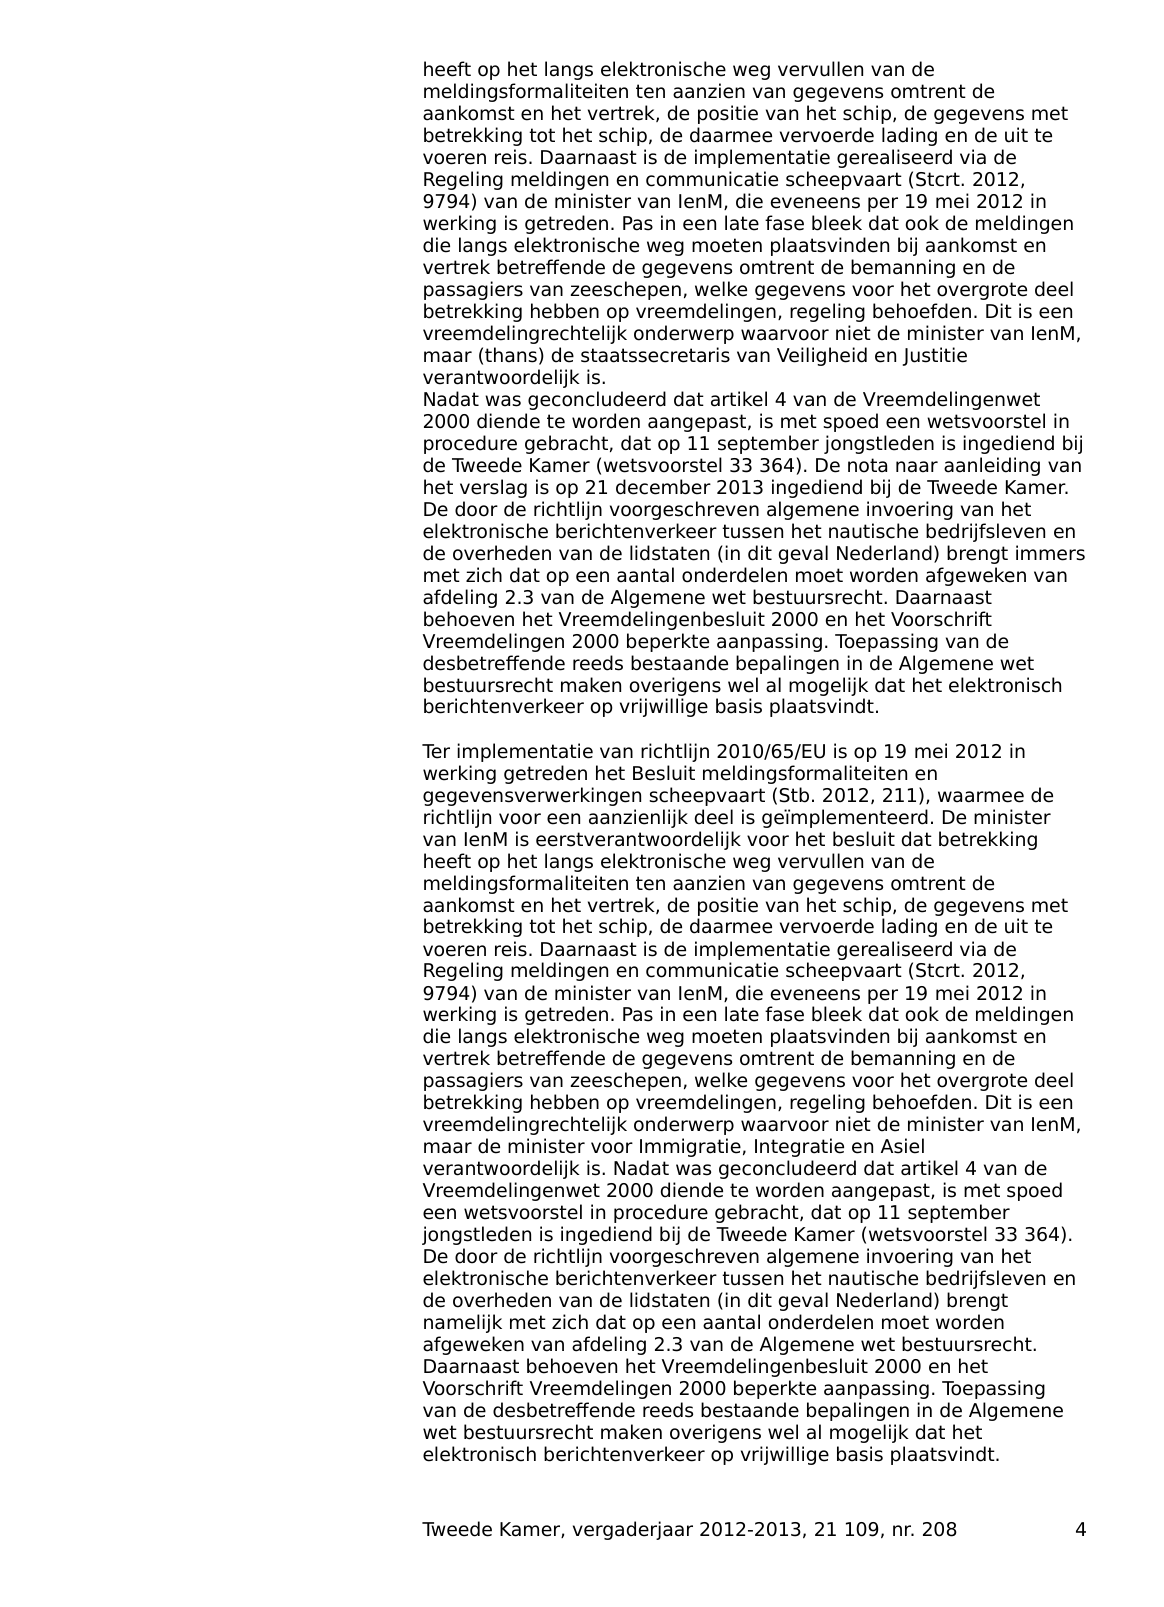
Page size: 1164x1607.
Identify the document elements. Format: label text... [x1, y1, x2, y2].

text Nadat was geconcludeerd dat artikel 4 van de Vreemdelingenwet 2000 diende te worden aangepast, is met spoed een wetsvoorstel in procedure gebracht, dat op 11 september jongstleden is ingediend bij de Tweede Kamer (wetsvoorstel 33 364). De nota naar aanleiding van het verslag is op 21 december 2013 ingediend bij de Tweede Kamer. De door de richtlijn voorgeschreven algemene invoering van het elektronische berichtenverkeer tussen het nautische bedrijfsleven en de overheden van de lidstaten (in dit geval Nederland) brengt immers met zich dat op een aantal onderdelen moet worden afgeweken van afdeling 2.3 van de Algemene wet bestuursrecht. Daarnaast behoeven het Vreemdelingenbesluit 2000 en het Voorschrift Vreemdelingen 2000 beperkte aanpassing. Toepassing van de desbetreffende reeds bestaande bepalingen in de Algemene wet bestuursrecht maken overigens wel al mogelijk dat het elektronisch berichtenverkeer op vrijwillige basis plaatsvindt. [422, 389, 1087, 718]
text heeft op het langs elektronische weg vervullen van de meldingsformaliteiten ten aanzien van gegevens omtrent de aankomst en het vertrek, de positie van het schip, de gegevens met betrekking tot het schip, de daarmee vervoerde lading en de uit te voeren reis. Daarnaast is de implementatie gerealiseerd via de Regeling meldingen en communicatie scheepvaart (Stcrt. 2012, 9794) van de minister van IenM, die eveneens per 19 mei 2012 in werking is getreden. Pas in een late fase bleek dat ook de meldingen die langs elektronische weg moeten plaatsvinden bij aankomst en vertrek betreffende de gegevens omtrent de bemanning en de passagiers van zeeschepen, welke gegevens voor het overgrote deel betrekking hebben op vreemdelingen, regeling behoefden. Dit is een vreemdelingrechtelijk onderwerp waarvoor niet de minister van IenM, maar (thans) de staatssecretaris van Veiligheid en Justitie verantwoordelijk is. [422, 59, 1087, 389]
text Ter implementatie van richtlijn 2010/65/EU is op 19 mei 2012 in werking getreden het Besluit meldingsformaliteiten en gegevensverwerkingen scheepvaart (Stb. 2012, 211), waarmee de richtlijn voor een aanzienlijk deel is geïmplementeerd. De minister van IenM is eerstverantwoordelijk voor het besluit dat betrekking heeft op het langs elektronische weg vervullen van de meldingsformaliteiten ten aanzien van gegevens omtrent de aankomst en het vertrek, de positie van het schip, de gegevens met betrekking tot het schip, de daarmee vervoerde lading en de uit te voeren reis. Daarnaast is de implementatie gerealiseerd via de Regeling meldingen en communicatie scheepvaart (Stcrt. 2012, 9794) van de minister van IenM, die eveneens per 19 mei 2012 in werking is getreden. Pas in een late fase bleek dat ook de meldingen die langs elektronische weg moeten plaatsvinden bij aankomst en vertrek betreffende de gegevens omtrent de bemanning en de passagiers van zeeschepen, welke gegevens voor het overgrote deel betrekking hebben op vreemdelingen, regeling behoefden. Dit is een vreemdelingrechtelijk onderwerp waarvoor niet de minister van IenM, maar de minister voor Immigratie, Integratie en Asiel verantwoordelijk is. Nadat was geconcludeerd dat artikel 4 van de Vreemdelingenwet 2000 diende te worden aangepast, is met spoed een wetsvoorstel in procedure gebracht, dat op 11 september jongstleden is ingediend bij de Tweede Kamer (wetsvoorstel 33 364). De door de richtlijn voorgeschreven algemene invoering van het elektronische berichtenverkeer tussen het nautische bedrijfsleven en de overheden van de lidstaten (in dit geval Nederland) brengt namelijk met zich dat op een aantal onderdelen moet worden afgeweken van afdeling 2.3 van de Algemene wet bestuursrecht. Daarnaast behoeven het Vreemdelingenbesluit 2000 en het Voorschrift Vreemdelingen 2000 beperkte aanpassing. Toepassing van de desbetreffende reeds bestaande bepalingen in de Algemene wet bestuursrecht maken overigens wel al mogelijk dat het elektronisch berichtenverkeer op vrijwillige basis plaatsvindt. [422, 741, 1087, 1466]
